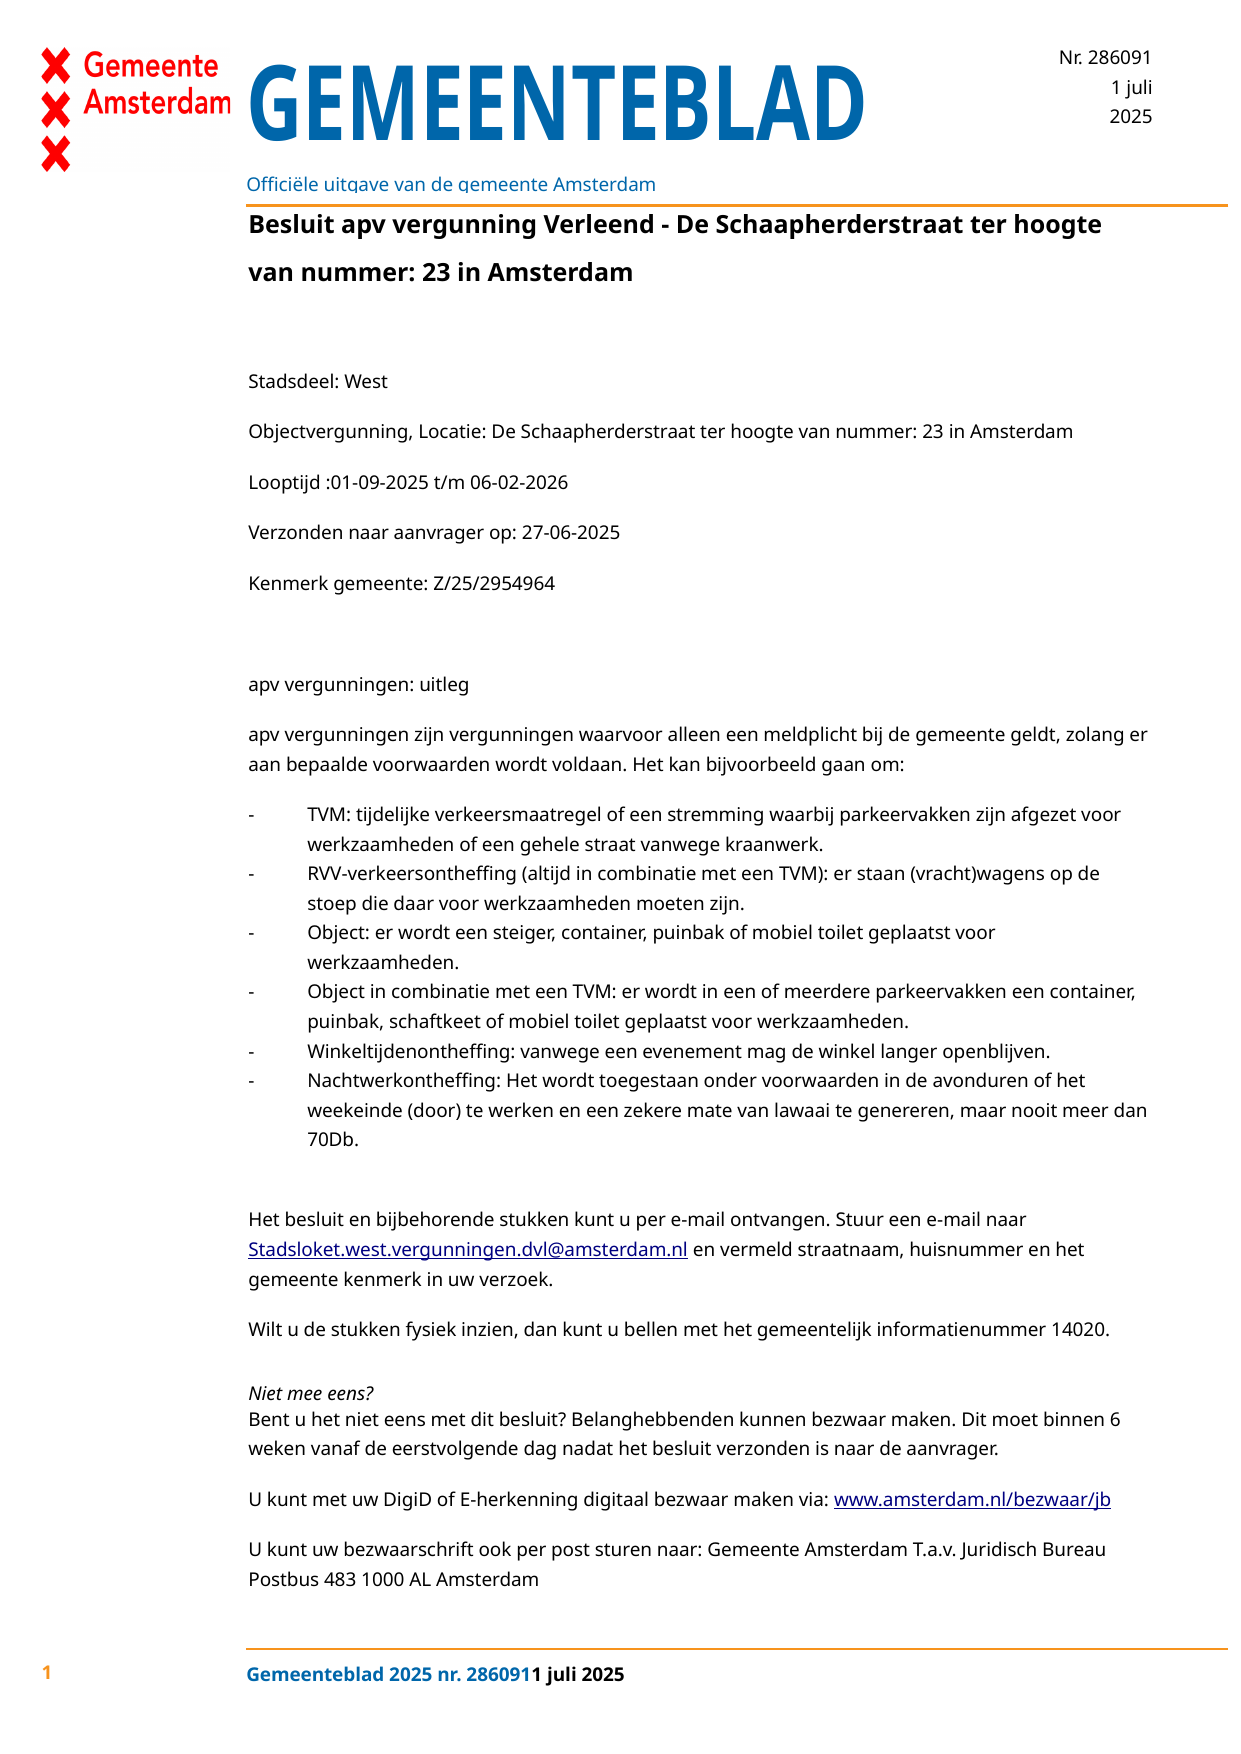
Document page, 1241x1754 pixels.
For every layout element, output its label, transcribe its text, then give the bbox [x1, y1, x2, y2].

text Verzonden naar aanvrager op: 27-06-2025 [248, 519, 1152, 545]
list TVM: tijdelijke verkeersmaatregel of een stremming waarbij parkeervakken zijn afgezet voor werkzaamheden of een gehele straat vanwege kraanwerk. [248, 801, 1152, 857]
list Winkeltijdenontheffing: vanwege een evenement mag de winkel langer openblijven. [248, 1038, 1152, 1064]
text Besluit apv vergunning Verleend - De Schaapherderstraat ter hoogte van nummer: 23 in Amsterdam [248, 207, 1152, 288]
text U kunt uw bezwaarschrift ook per post sturen naar: Gemeente Amsterdam T.a.v. Juridisch Bureau Postbus 483 1000 AL Amsterdam [248, 1536, 1152, 1592]
text U kunt met uw DigiD of E-herkenning digitaal bezwaar maken via: www.amsterdam.nl/bezwaar/jb [248, 1486, 1152, 1512]
text Objectvergunning, Locatie: De Schaapherderstraat ter hoogte van nummer: 23 in Amsterdam [248, 419, 1152, 444]
text Wilt u de stukken fysiek inzien, dan kunt u bellen met het gemeentelijk informatienummer 14020. [248, 1316, 1152, 1342]
text Kenmerk gemeente: Z/25/2954964 [248, 570, 1152, 596]
list RVV-verkeersontheffing (altijd in combinatie met een TVM): er staan (vracht)wagens op de stoep die daar voor werkzaamheden moeten zijn. [248, 860, 1152, 916]
text Niet mee eens? [248, 1380, 1152, 1406]
list Nachtwerkontheffing: Het wordt toegestaan onder voorwaarden in de avonduren of het weekeinde (door) te werken en een zekere mate van lawaai te genereren, maar nooit meer dan 70Db. [248, 1067, 1152, 1152]
text Looptijd :01-09-2025 t/m 06-02-2026 [248, 469, 1152, 495]
list Object in combinatie met een TVM: er wordt in een of meerdere parkeervakken een container, puinbak, schaftkeet of mobiel toilet geplaatst voor werkzaamheden. [248, 979, 1152, 1034]
text Bent u het niet eens met dit besluit? Belanghebbenden kunnen bezwaar maken. Dit moet binnen 6 weken vanaf de eerstvolgende dag nadat het besluit verzonden is naar de aanvrager. [248, 1406, 1152, 1461]
text apv vergunningen: uitleg [248, 671, 1152, 697]
list Object: er wordt een steiger, container, puinbak of mobiel toilet geplaatst voor werkzaamheden. [248, 919, 1152, 975]
picture [41, 47, 231, 172]
text Stadsdeel: West [248, 368, 1152, 394]
text apv vergunningen zijn vergunningen waarvoor alleen een meldplicht bij de gemeente geldt, zolang er aan bepaalde voorwaarden wordt voldaan. Het kan bijvoorbeeld gaan om: [248, 721, 1152, 777]
text Het besluit en bijbehorende stukken kunt u per e-mail ontvangen. Stuur een e-mail naar Stadsloket.west.vergunningen.dvl@amsterdam.nl en vermeld straatnaam, huisnummer en het gemeente kenmerk in uw verzoek. [248, 1207, 1152, 1292]
